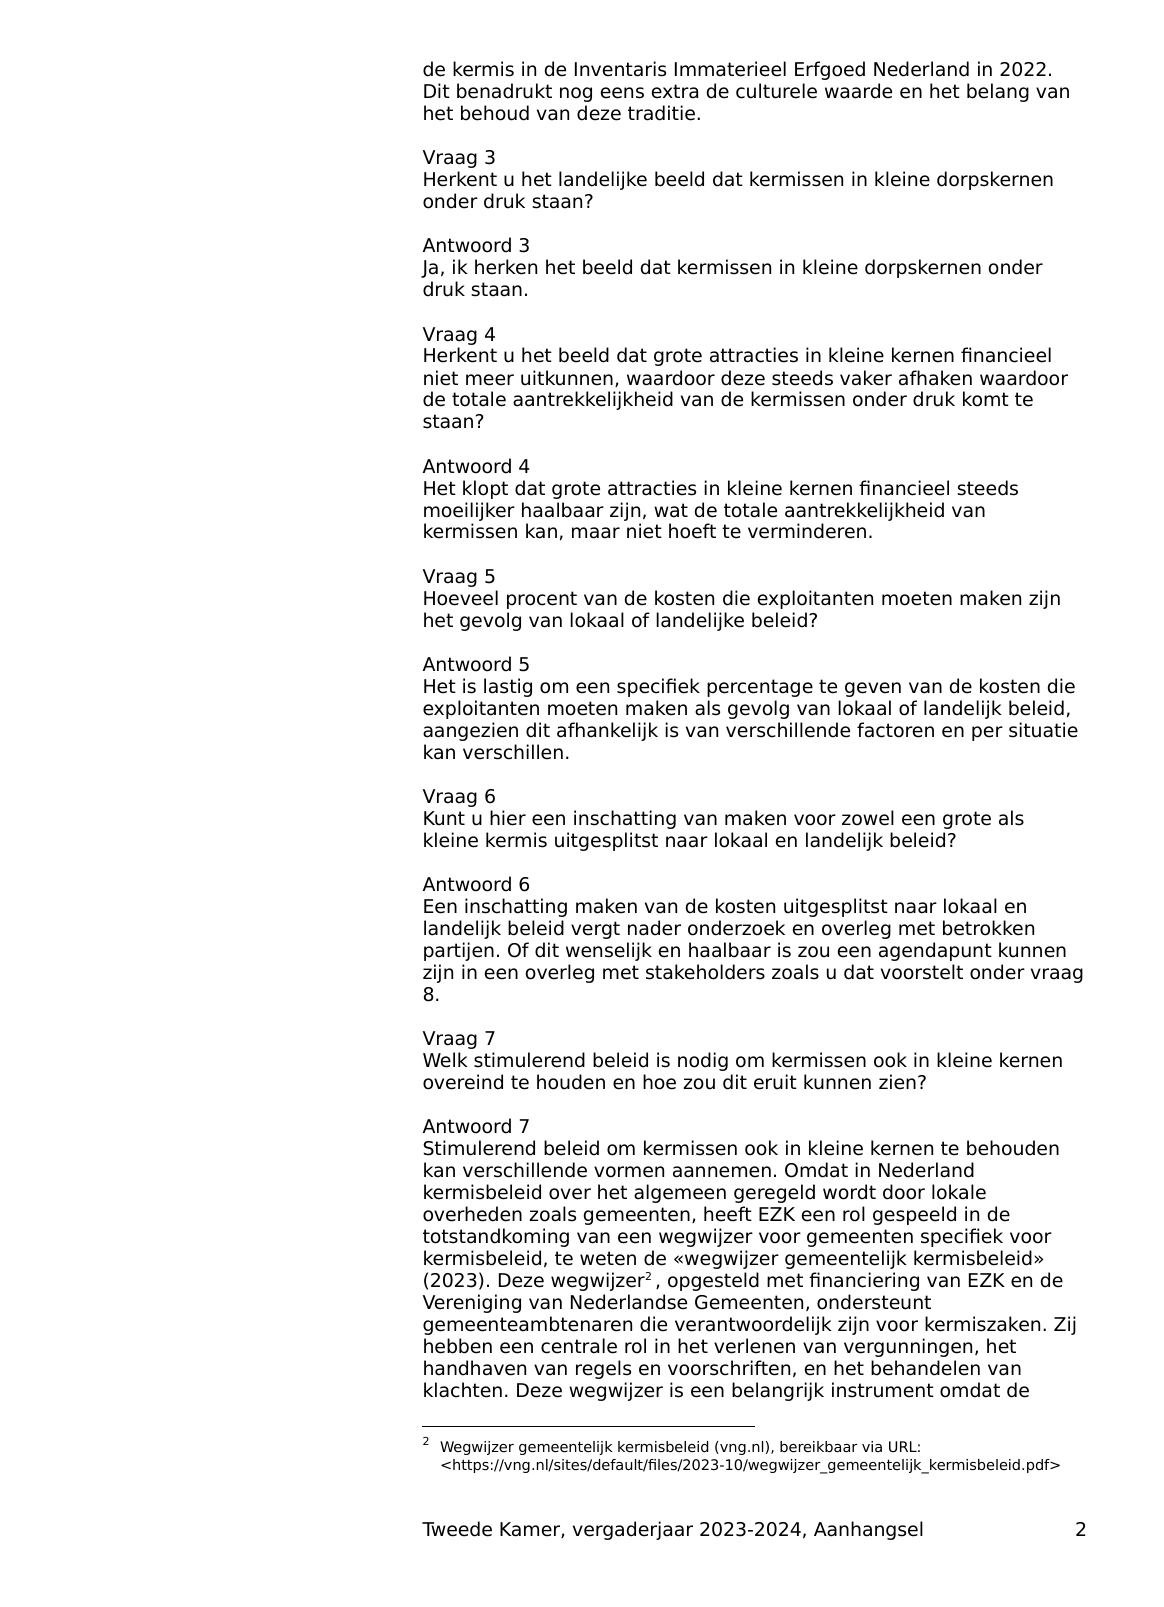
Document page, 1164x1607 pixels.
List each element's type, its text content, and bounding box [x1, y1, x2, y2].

text Vraag 6 [422, 786, 1087, 808]
text Hoeveel procent van de kosten die exploitanten moeten maken zijn het gevolg van lokaal of landelijke beleid? [422, 588, 1087, 632]
text Vraag 5 [422, 566, 1087, 588]
text Het klopt dat grote attracties in kleine kernen financieel steeds moeilijker haalbaar zijn, wat de totale aantrekkelijkheid van kermissen kan, maar niet hoeft te verminderen. [422, 477, 1087, 543]
text Vraag 4 [422, 323, 1087, 345]
text Vraag 7 [422, 1028, 1087, 1050]
text Welk stimulerend beleid is nodig om kermissen ook in kleine kernen overeind te houden en hoe zou dit eruit kunnen zien? [422, 1050, 1087, 1094]
text Wegwijzer gemeentelijk kermisbeleid (vng.nl), bereikbaar via URL: <https://vng.nl/sites/default/files/2023-10/wegwijzer_gemeentelijk_kermisbeleid.pdf> [422, 1435, 1087, 1474]
text Antwoord 3 [422, 235, 1087, 257]
text Herkent u het landelijke beeld dat kermissen in kleine dorpskernen onder druk staan? [422, 169, 1087, 213]
text de kermis in de Inventaris Immaterieel Erfgoed Nederland in 2022. Dit benadrukt nog eens extra de culturele waarde en het belang van het behoud van deze traditie. [422, 59, 1087, 125]
text Herkent u het beeld dat grote attracties in kleine kernen financieel niet meer uitkunnen, waardoor deze steeds vaker afhaken waardoor de totale aantrekkelijkheid van de kermissen onder druk komt te staan? [422, 345, 1087, 433]
text Kunt u hier een inschatting van maken voor zowel een grote als kleine kermis uitgesplitst naar lokaal en landelijk beleid? [422, 808, 1087, 852]
text Vraag 3 [422, 147, 1087, 169]
text Ja, ik herken het beeld dat kermissen in kleine dorpskernen onder druk staan. [422, 257, 1087, 301]
text Een inschatting maken van de kosten uitgesplitst naar lokaal en landelijk beleid vergt nader onderzoek en overleg met betrokken partijen. Of dit wenselijk en haalbaar is zou een agendapunt kunnen zijn in een overleg met stakeholders zoals u dat voorstelt onder vraag 8. [422, 896, 1087, 1006]
text Stimulerend beleid om kermissen ook in kleine kernen te behouden kan verschillende vormen aannemen. Omdat in Nederland kermisbeleid over het algemeen geregeld wordt door lokale overheden zoals gemeenten, heeft EZK een rol gespeeld in de totstandkoming van een wegwijzer voor gemeenten specifiek voor kermisbeleid, te weten de «wegwijzer gemeentelijk kermisbeleid» (2023). Deze wegwijzer, opgesteld met financiering van EZK en de Vereniging van Nederlandse Gemeenten, ondersteunt gemeenteambtenaren die verantwoordelijk zijn voor kermiszaken. Zij hebben een centrale rol in het verlenen van vergunningen, het handhaven van regels en voorschriften, en het behandelen van klachten. Deze wegwijzer is een belangrijk instrument omdat de [422, 1138, 1087, 1402]
text Het is lastig om een specifiek percentage te geven van de kosten die exploitanten moeten maken als gevolg van lokaal of landelijk beleid, aangezien dit afhankelijk is van verschillende factoren en per situatie kan verschillen. [422, 676, 1087, 764]
text Antwoord 4 [422, 456, 1087, 477]
text Antwoord 7 [422, 1116, 1087, 1138]
text Antwoord 6 [422, 874, 1087, 896]
text Antwoord 5 [422, 654, 1087, 676]
